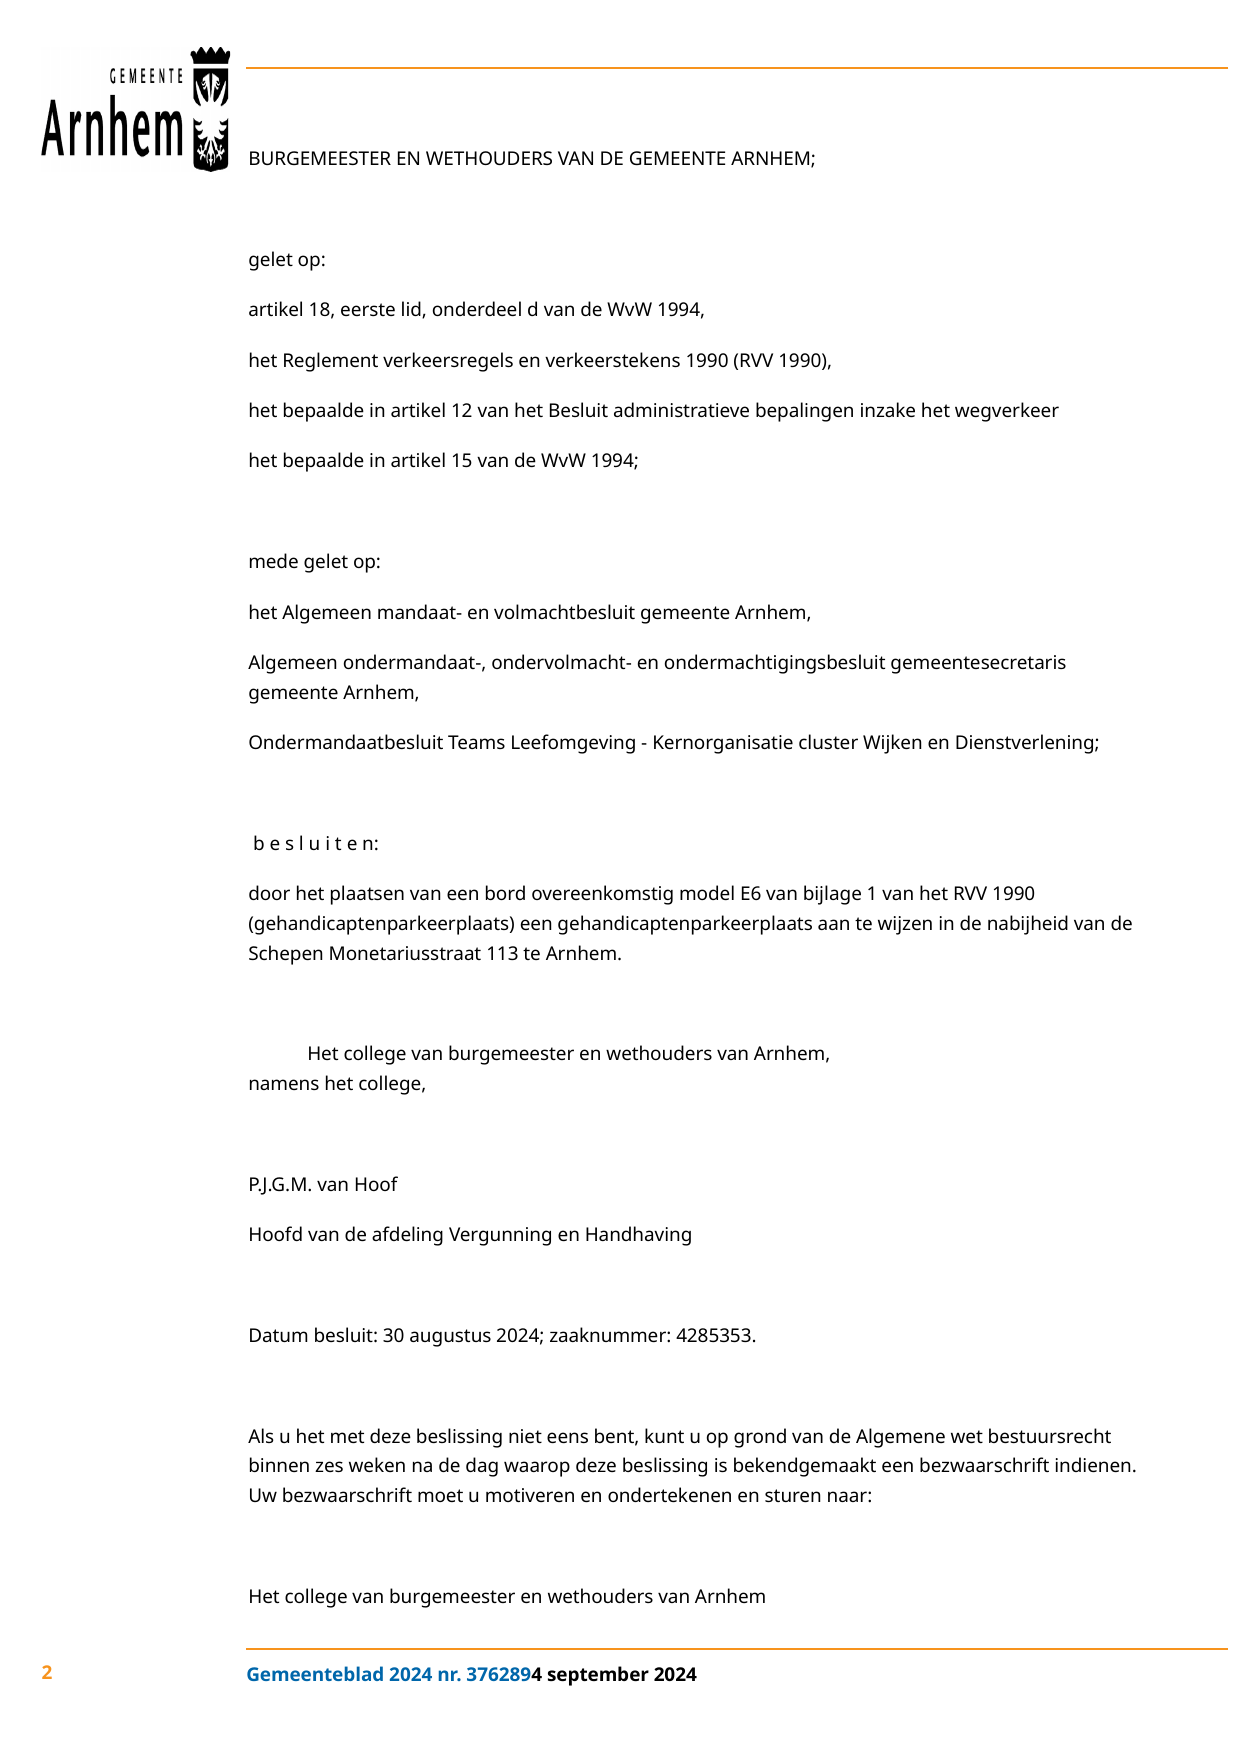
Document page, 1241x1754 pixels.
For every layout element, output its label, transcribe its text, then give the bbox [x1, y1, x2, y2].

text het bepaalde in artikel 15 van de WvW 1994; [248, 448, 1152, 473]
text mede gelet op: [248, 548, 1152, 574]
text Algemeen ondermandaat-, ondervolmacht- en ondermachtigingsbesluit gemeentesecretaris gemeente Arnhem, [248, 649, 1152, 705]
text namens het college, [248, 1070, 1152, 1096]
text door het plaatsen van een bord overeenkomstig model E6 van bijlage 1 van het RVV 1990 (gehandicaptenparkeerplaats) een gehandicaptenparkeerplaats aan te wijzen in de nabijheid van de Schepen Monetariusstraat 113 te Arnhem. [248, 881, 1152, 966]
list Het college van burgemeester en wethouders van Arnhem, [248, 1041, 1152, 1066]
text Het college van burgemeester en wethouders van Arnhem [248, 1583, 1152, 1609]
text het Algemeen mandaat- en volmachtbesluit gemeente Arnhem, [248, 599, 1152, 625]
text het bepaalde in artikel 12 van het Besluit administratieve bepalingen inzake het wegverkeer [248, 397, 1152, 423]
text Hoofd van de afdeling Vergunning en Handhaving [248, 1221, 1152, 1247]
picture [41, 47, 231, 172]
text P.J.G.M. van Hoof [248, 1171, 1152, 1197]
text artikel 18, eerste lid, onderdeel d van de WvW 1994, [248, 296, 1152, 322]
text BURGEMEESTER EN WETHOUDERS VAN DE GEMEENTE ARNHEM; [248, 145, 1152, 171]
text gelet op: [248, 246, 1152, 272]
text Ondermandaatbesluit Teams Leefomgeving - Kernorganisatie cluster Wijken en Dienstverlening; [248, 729, 1152, 755]
text Als u het met deze beslissing niet eens bent, kunt u op grond van de Algemene wet bestuursrecht binnen zes weken na de dag waarop deze beslissing is bekendgemaakt een bezwaarschrift indienen. Uw bezwaarschrift moet u motiveren en ondertekenen en sturen naar: [248, 1423, 1152, 1508]
text het Reglement verkeersregels en verkeerstekens 1990 (RVV 1990), [248, 347, 1152, 373]
text Datum besluit: 30 augustus 2024; zaaknummer: 4285353. [248, 1322, 1152, 1348]
text b e s l u i t e n: [248, 830, 1152, 856]
